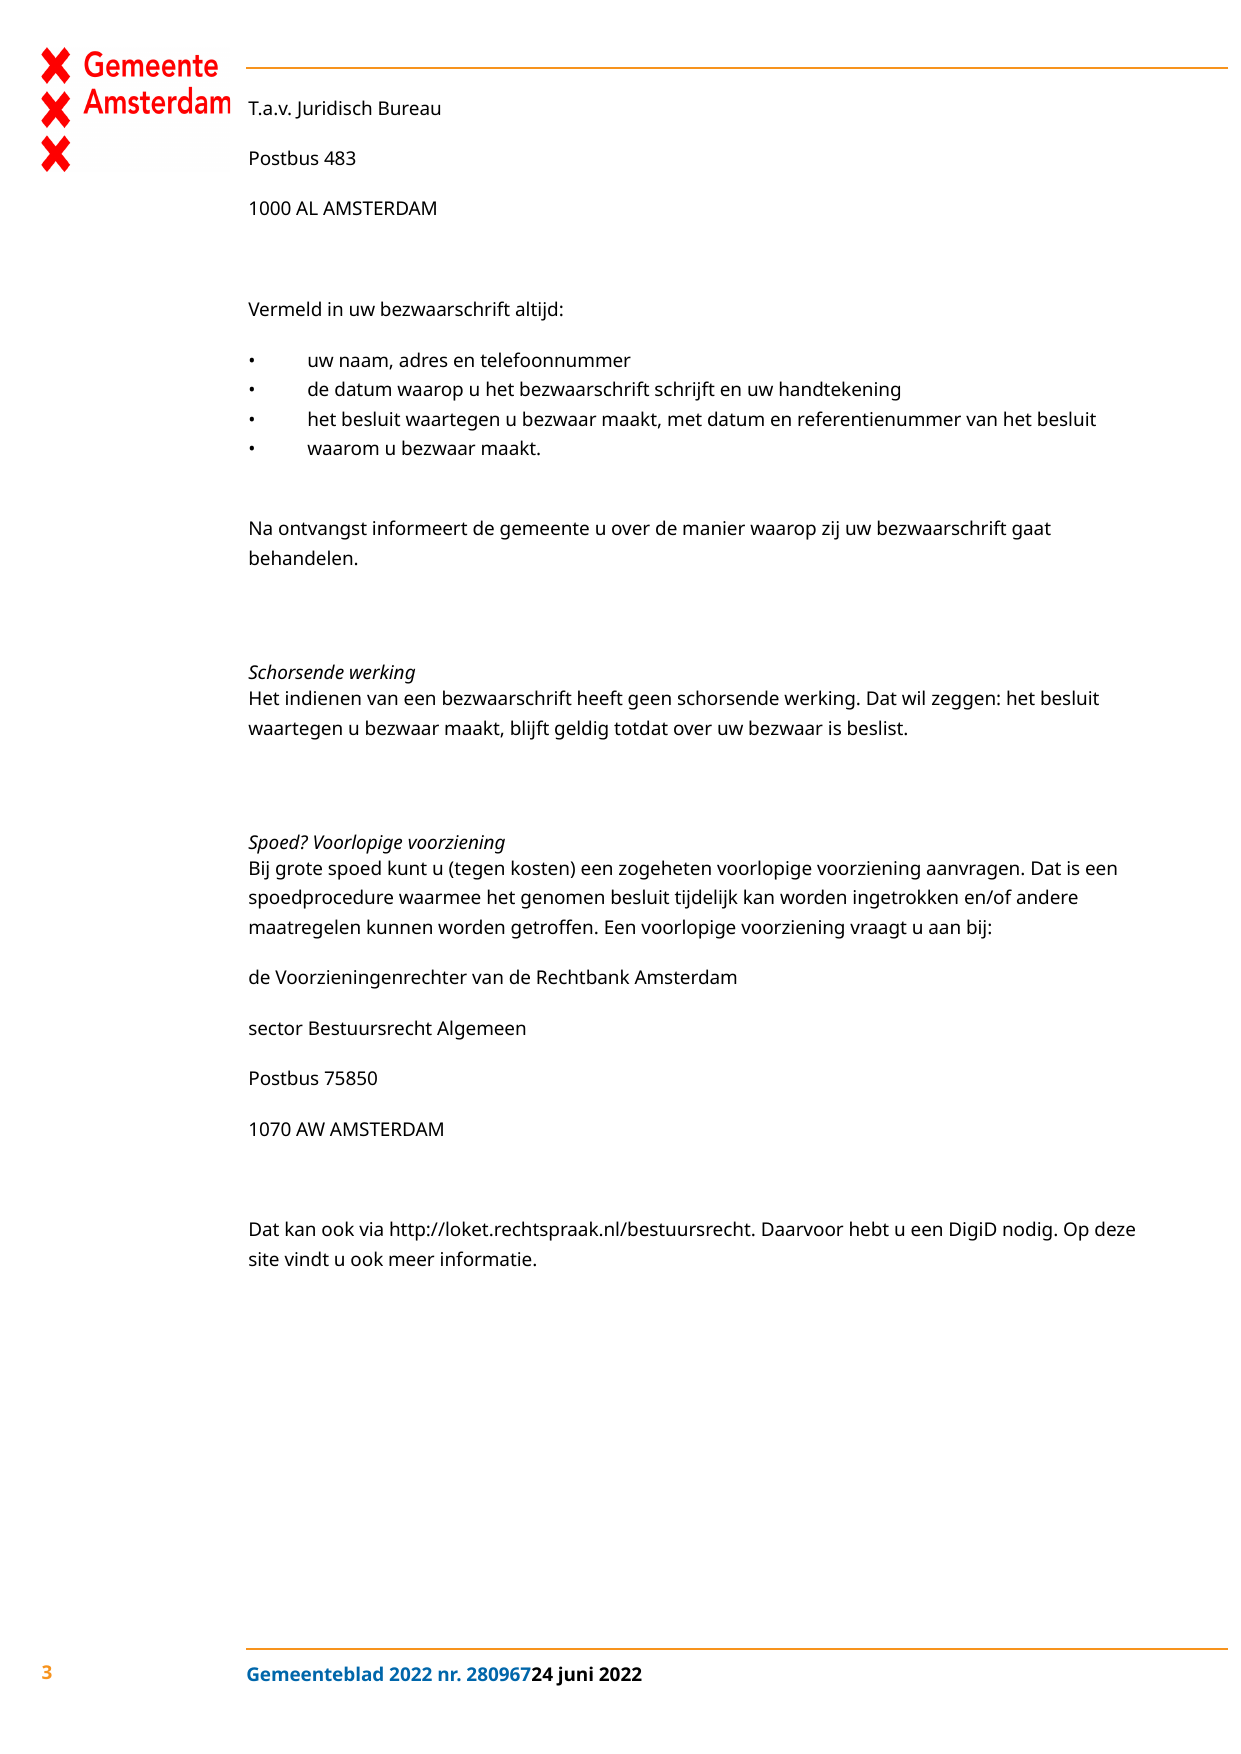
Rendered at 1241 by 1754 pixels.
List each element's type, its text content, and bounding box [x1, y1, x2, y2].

text Postbus 75850 [248, 1065, 1152, 1091]
list waarom u bezwaar maakt. [248, 436, 1152, 461]
text Na ontvangst informeert de gemeente u over de manier waarop zij uw bezwaarschrift gaat behandelen. [248, 516, 1152, 571]
text de Voorzieningenrechter van de Rechtbank Amsterdam [248, 964, 1152, 990]
text Postbus 483 [248, 145, 1152, 171]
picture [41, 47, 231, 172]
text sector Bestuursrecht Algemeen [248, 1015, 1152, 1041]
list de datum waarop u het bezwaarschrift schrijft en uw handtekening [248, 376, 1152, 402]
text 1000 AL AMSTERDAM [248, 196, 1152, 221]
text Bij grote spoed kunt u (tegen kosten) een zogeheten voorlopige voorziening aanvragen. Dat is een spoedprocedure waarmee het genomen besluit tijdelijk kan worden ingetrokken en/of andere maatregelen kunnen worden getroffen. Een voorlopige voorziening vraagt u aan bij: [248, 855, 1152, 940]
text T.a.v. Juridisch Bureau [248, 95, 1152, 121]
text Het indienen van een bezwaarschrift heeft geen schorsende werking. Dat wil zeggen: het besluit waartegen u bezwaar maakt, blijft geldig totdat over uw bezwaar is beslist. [248, 685, 1152, 741]
text Dat kan ook via http://loket.rechtspraak.nl/bestuursrecht. Daarvoor hebt u een DigiD nodig. Op deze site vindt u ook meer informatie. [248, 1217, 1152, 1272]
text Vermeld in uw bezwaarschrift altijd: [248, 296, 1152, 322]
list uw naam, adres en telefoonnummer [248, 347, 1152, 373]
text Schorsende werking [248, 659, 1152, 685]
list het besluit waartegen u bezwaar maakt, met datum en referentienummer van het besluit [248, 406, 1152, 432]
text 1070 AW AMSTERDAM [248, 1116, 1152, 1142]
text Spoed? Voorlopige voorziening [248, 829, 1152, 855]
